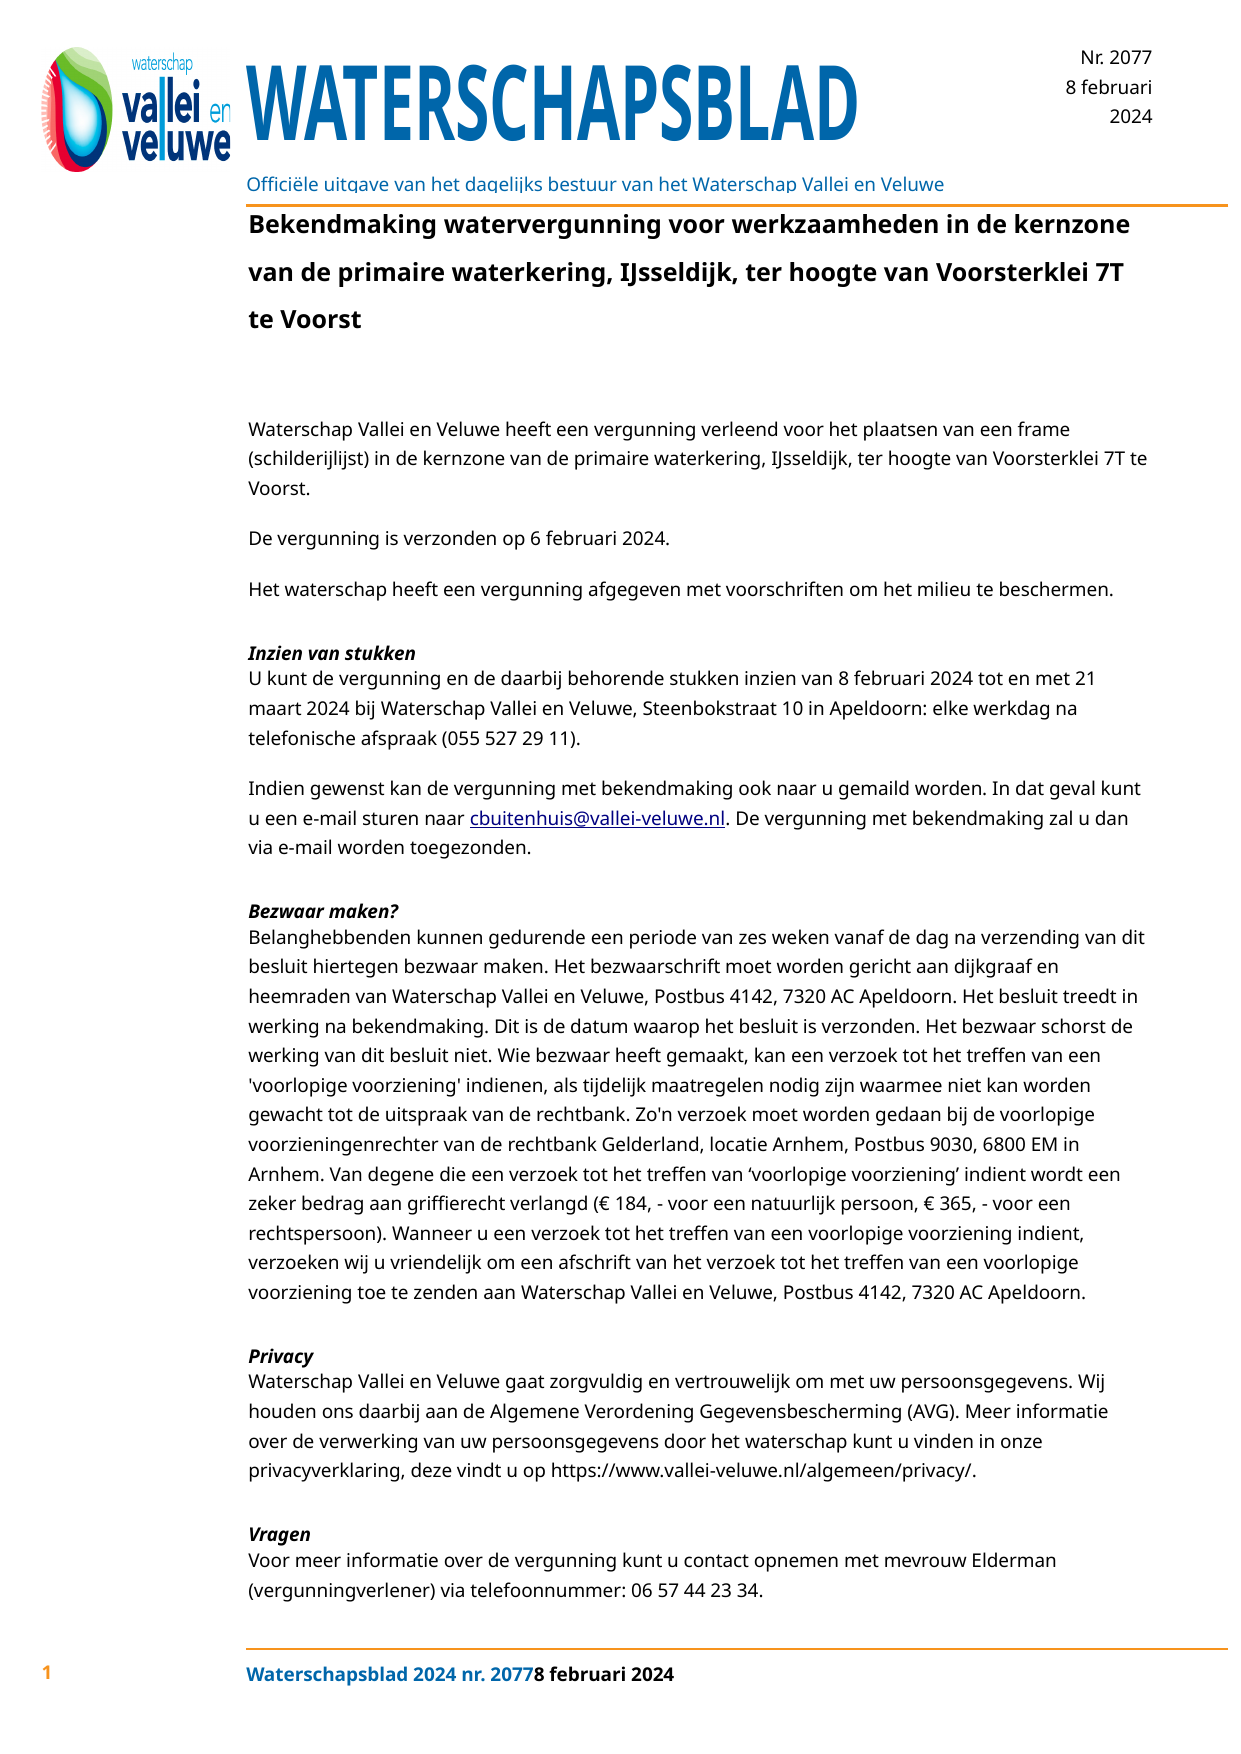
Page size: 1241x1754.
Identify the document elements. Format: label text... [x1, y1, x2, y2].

text Privacy [248, 1343, 1152, 1369]
text De vergunning is verzonden op 6 februari 2024. [248, 526, 1152, 551]
text Voor meer informatie over de vergunning kunt u contact opnemen met mevrouw Elderman (vergunningverlener) via telefoonnummer: 06 57 44 23 34. [248, 1547, 1152, 1602]
text Waterschap Vallei en Veluwe heeft een vergunning verleend voor het plaatsen van een frame (schilderijlijst) in de kernzone van de primaire waterkering, IJsseldijk, ter hoogte van Voorsterklei 7T te Voorst. [248, 416, 1152, 501]
text Het waterschap heeft een vergunning afgegeven met voorschriften om het milieu te beschermen. [248, 576, 1152, 602]
text Inzien van stukken [248, 640, 1152, 666]
text Bekendmaking watervergunning voor werkzaamheden in de kernzone van de primaire waterkering, IJsseldijk, ter hoogte van Voorsterklei 7T te Voorst [248, 207, 1152, 336]
text Waterschap Vallei en Veluwe gaat zorgvuldig en vertrouwelijk om met uw persoonsgegevens. Wij houden ons daarbij aan de Algemene Verordening Gegevensbescherming (AVG). Meer informatie over de verwerking van uw persoonsgegevens door het waterschap kunt u vinden in onze privacyverklaring, deze vindt u op https://www.vallei-veluwe.nl/algemeen/privacy/. [248, 1369, 1152, 1483]
text Belanghebbenden kunnen gedurende een periode van zes weken vanaf de dag na verzending van dit besluit hiertegen bezwaar maken. Het bezwaarschrift moet worden gericht aan dijkgraaf en heemraden van Waterschap Vallei en Veluwe, Postbus 4142, 7320 AC Apeldoorn. Het besluit treedt in werking na bekendmaking. Dit is de datum waarop het besluit is verzonden. Het bezwaar schorst de werking van dit besluit niet. Wie bezwaar heeft gemaakt, kan een verzoek tot het treffen van een 'voorlopige voorziening' indienen, als tijdelijk maatregelen nodig zijn waarmee niet kan worden gewacht tot de uitspraak van de rechtbank. Zo'n verzoek moet worden gedaan bij de voorlopige voorzieningenrechter van de rechtbank Gelderland, locatie Arnhem, Postbus 9030, 6800 EM in Arnhem. Van degene die een verzoek tot het treffen van ‘voorlopige voorziening’ indient wordt een zeker bedrag aan griffierecht verlangd (€ 184, - voor een natuurlijk persoon, € 365, - voor een rechtspersoon). Wanneer u een verzoek tot het treffen van een voorlopige voorziening indient, verzoeken wij u vriendelijk om een afschrift van het verzoek tot het treffen van een voorlopige voorziening toe te zenden aan Waterschap Vallei en Veluwe, Postbus 4142, 7320 AC Apeldoorn. [248, 924, 1152, 1305]
picture [41, 47, 231, 172]
text U kunt de vergunning en de daarbij behorende stukken inzien van 8 februari 2024 tot en met 21 maart 2024 bij Waterschap Vallei en Veluwe, Steenbokstraat 10 in Apeldoorn: elke werkdag na telefonische afspraak (055 527 29 11). [248, 666, 1152, 751]
text Indien gewenst kan de vergunning met bekendmaking ook naar u gemaild worden. In dat geval kunt u een e-mail sturen naar cbuitenhuis@vallei-veluwe.nl. De vergunning met bekendmaking zal u dan via e-mail worden toegezonden. [248, 775, 1152, 860]
text Vragen [248, 1521, 1152, 1547]
text Bezwaar maken? [248, 898, 1152, 924]
